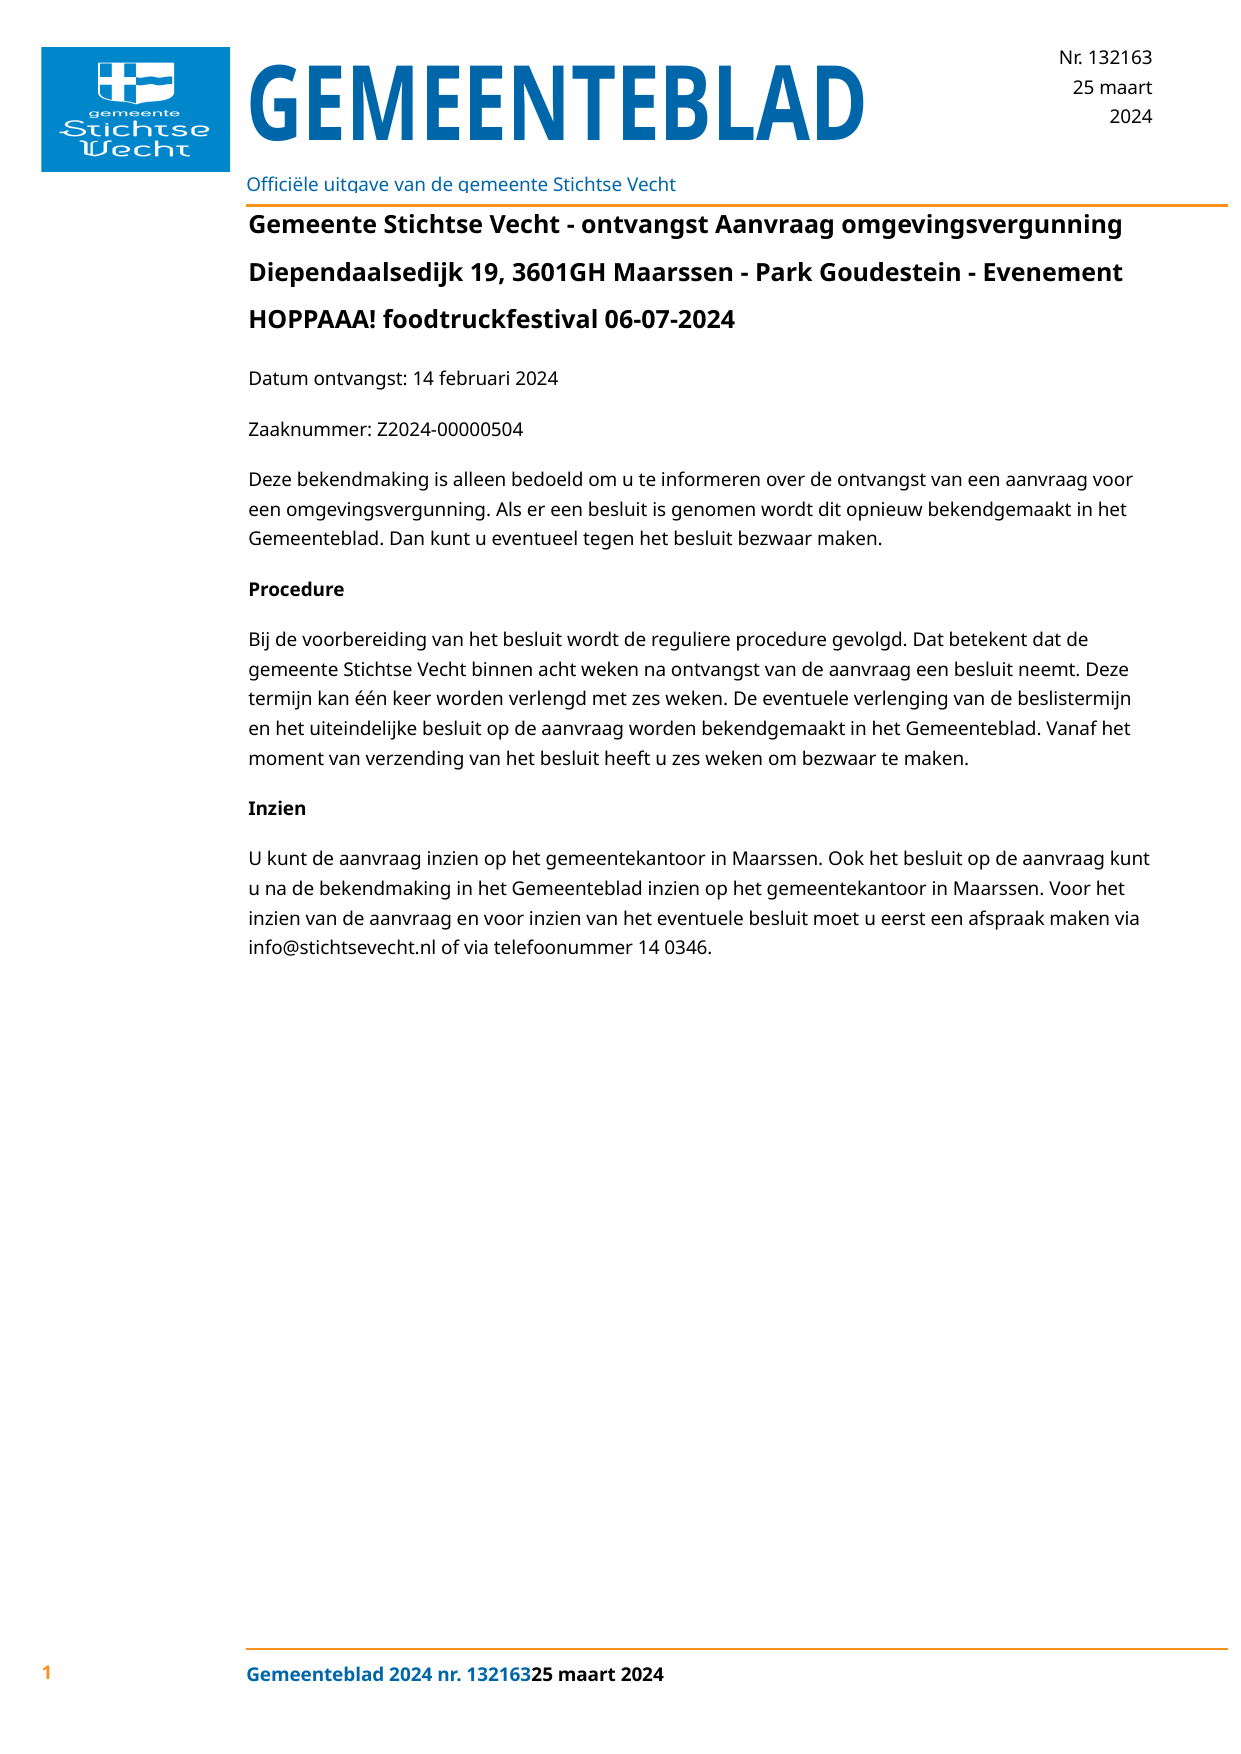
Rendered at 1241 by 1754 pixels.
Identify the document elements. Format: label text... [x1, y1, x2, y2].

text Deze bekendmaking is alleen bedoeld om u te informeren over de ontvangst van een aanvraag voor een omgevingsvergunning. Als er een besluit is genomen wordt dit opnieuw bekendgemaakt in het Gemeenteblad. Dan kunt u eventueel tegen het besluit bezwaar maken. [248, 466, 1152, 551]
text Datum ontvangst: 14 februari 2024 [248, 366, 1152, 391]
text Procedure [248, 576, 1152, 602]
picture [99, 63, 135, 101]
text Inzien [248, 795, 1152, 821]
picture [137, 63, 174, 103]
text Bij de voorbereiding van het besluit wordt de reguliere procedure gevolgd. Dat betekent dat de gemeente Stichtse Vecht binnen acht weken na ontvangst van de aanvraag een besluit neemt. Deze termijn kan één keer worden verlengd met zes weken. De eventuele verlenging van de beslistermijn en het uiteindelijke besluit op de aanvraag worden bekendgemaakt in het Gemeenteblad. Vanaf het moment van verzending van het besluit heeft u zes weken om bezwaar te maken. [248, 626, 1152, 770]
text Gemeente Stichtse Vecht - ontvangst Aanvraag omgevingsvergunning Diependaalsedijk 19, 3601GH Maarssen - Park Goudestein - Evenement HOPPAAA! foodtruckfestival 06-07-2024 [248, 207, 1152, 336]
text Zaaknummer: Z2024-00000504 [248, 416, 1152, 442]
text U kunt de aanvraag inzien op het gemeentekantoor in Maarssen. Ook het besluit op de aanvraag kunt u na de bekendmaking in het Gemeenteblad inzien op het gemeentekantoor in Maarssen. Voor het inzien van de aanvraag en voor inzien van het eventuele besluit moet u eerst een afspraak maken via info@stichtsevecht.nl of via telefoonummer 14 0346. [248, 846, 1152, 960]
